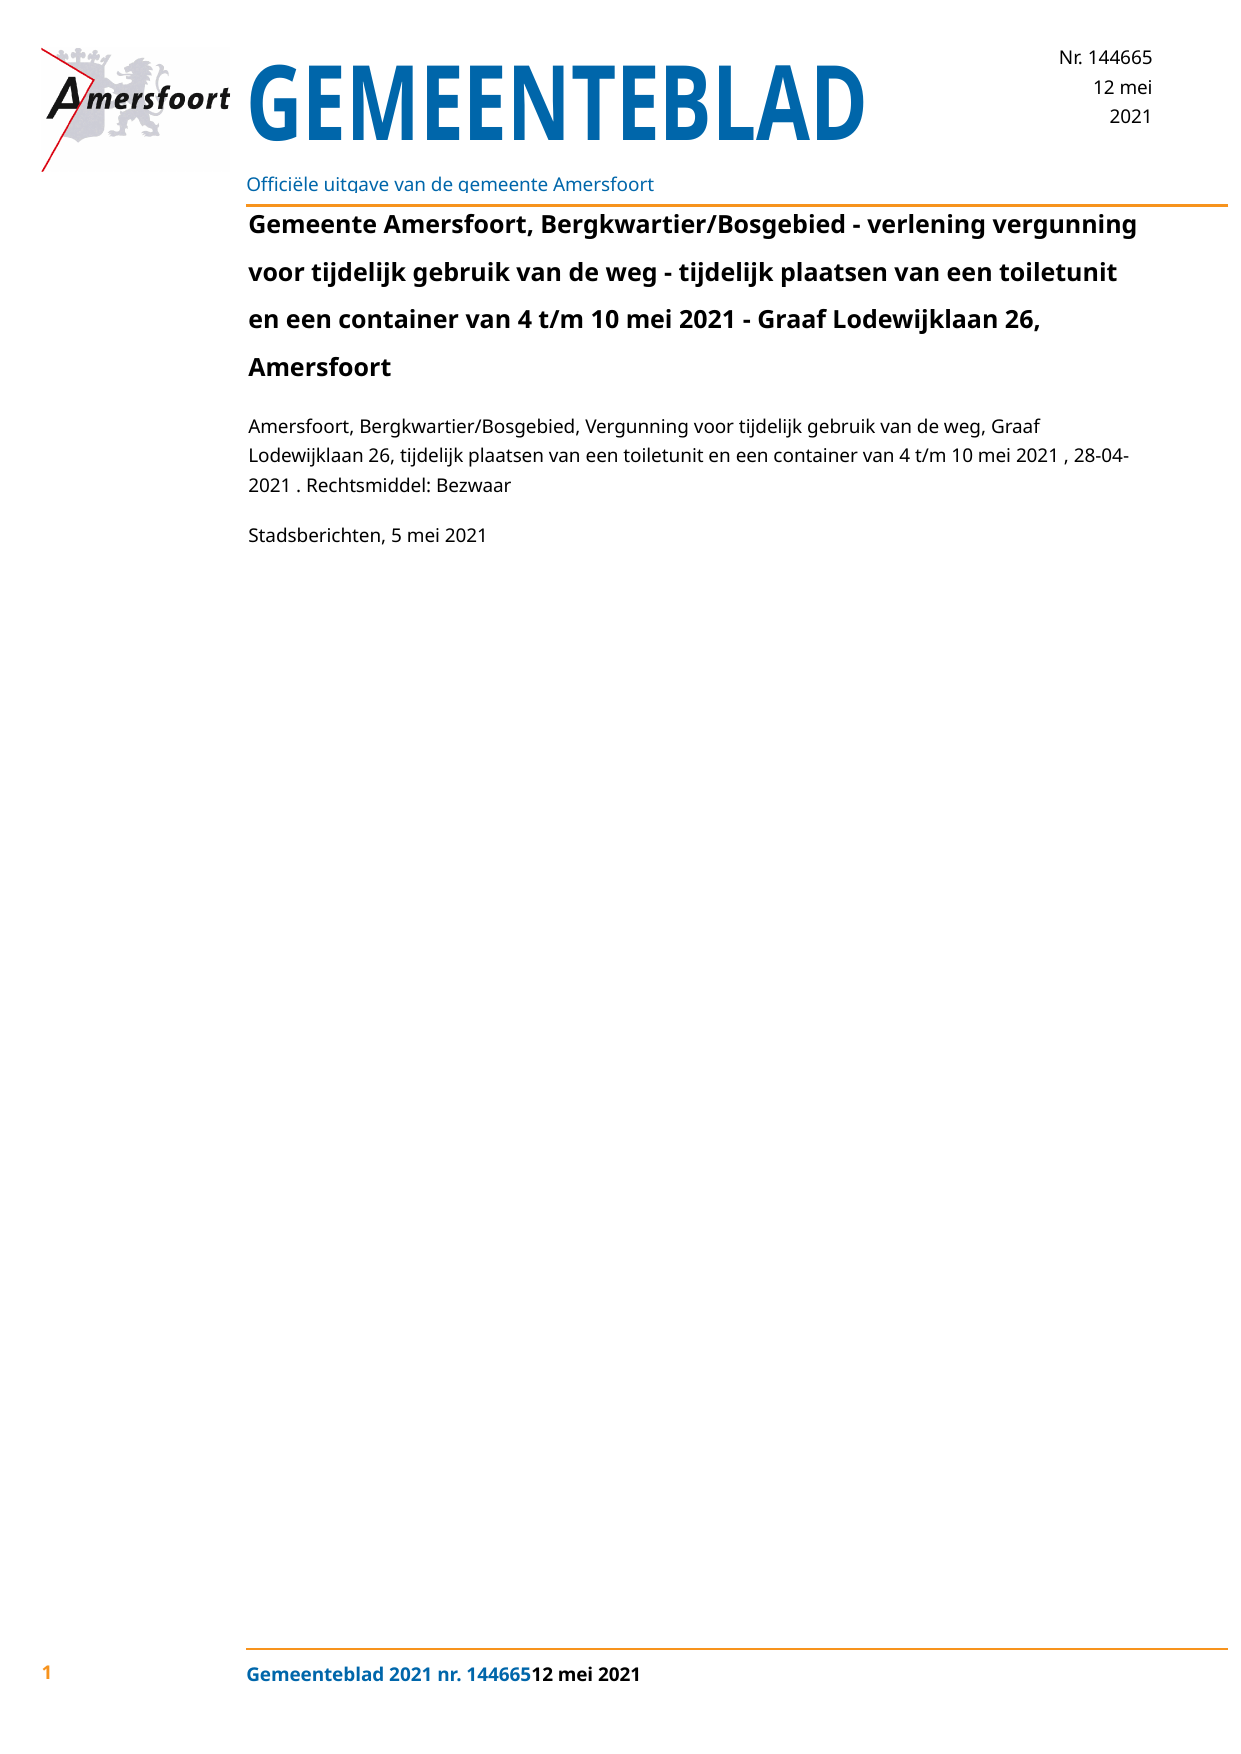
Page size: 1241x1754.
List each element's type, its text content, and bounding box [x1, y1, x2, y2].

text Gemeente Amersfoort, Bergkwartier/Bosgebied - verlening vergunning voor tijdelijk gebruik van de weg - tijdelijk plaatsen van een toiletunit en een container van 4 t/m 10 mei 2021 - Graaf Lodewijklaan 26, Amersfoort [248, 207, 1152, 384]
text Amersfoort, Bergkwartier/Bosgebied, Vergunning voor tijdelijk gebruik van de weg, Graaf Lodewijklaan 26, tijdelijk plaatsen van een toiletunit en een container van 4 t/m 10 mei 2021 , 28-04-2021 . Rechtsmiddel: Bezwaar [248, 413, 1152, 498]
picture [41, 47, 231, 172]
text Stadsberichten, 5 mei 2021 [248, 523, 1152, 548]
